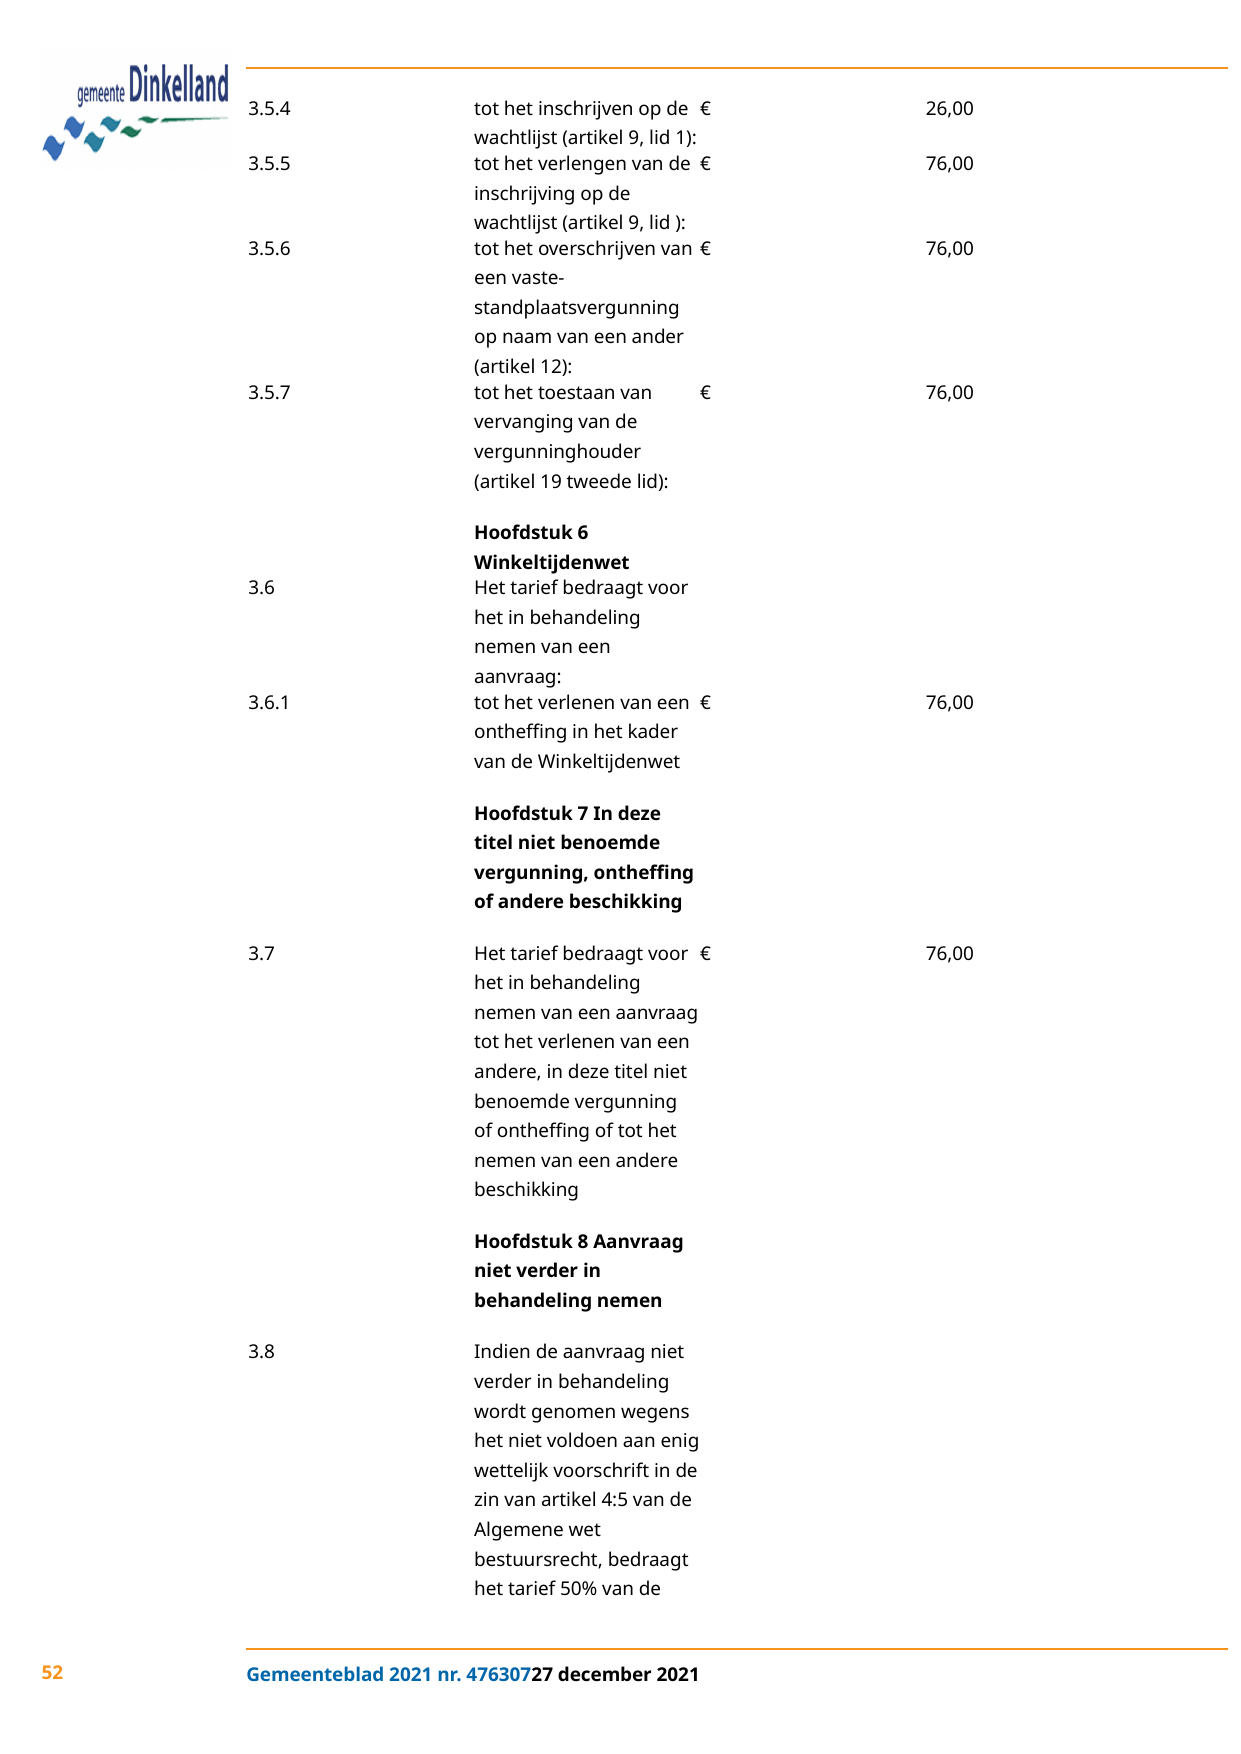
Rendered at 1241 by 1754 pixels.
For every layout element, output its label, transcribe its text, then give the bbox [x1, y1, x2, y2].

table_cell 3.5.5 [248, 150, 474, 235]
table_cell 76,00 [926, 150, 1152, 235]
table_cell 76,00 [926, 689, 1152, 774]
table_cell [700, 519, 926, 574]
table_cell € [700, 95, 926, 150]
table_cell [926, 1202, 1152, 1228]
table_cell Hoofdstuk 7 In deze titel niet benoemde vergunning, ontheffing of andere beschikking [474, 800, 700, 914]
table_cell 3.5.6 [248, 235, 474, 379]
table_cell 76,00 [926, 379, 1152, 493]
table_cell [248, 800, 474, 914]
table_cell [926, 1228, 1152, 1313]
table_cell Hoofdstuk 6 Winkeltijdenwet [474, 519, 700, 574]
picture [41, 47, 231, 172]
table_cell [248, 494, 474, 519]
table_cell 3.5.4 [248, 95, 474, 150]
table_cell [700, 914, 926, 940]
table_cell [926, 800, 1152, 914]
table_cell [474, 774, 700, 800]
table_cell [474, 914, 700, 940]
table_cell [700, 1228, 926, 1313]
table_cell € [700, 940, 926, 1202]
table_cell [248, 519, 474, 574]
table_cell [926, 774, 1152, 800]
table_cell [700, 1202, 926, 1228]
table_cell [248, 774, 474, 800]
table_cell tot het overschrijven van een vaste-standplaatsvergunning op naam van een ander (artikel 12): [474, 235, 700, 379]
table_cell [700, 1313, 926, 1339]
table_cell [926, 494, 1152, 519]
table_cell [248, 1313, 474, 1339]
table_cell € [700, 379, 926, 493]
table_cell 76,00 [926, 940, 1152, 1202]
table_cell tot het verlenen van een ontheffing in het kader van de Winkeltijdenwet [474, 689, 700, 774]
table_cell [474, 494, 700, 519]
table_cell € [700, 235, 926, 379]
table_cell 3.8 [248, 1339, 474, 1601]
table_cell [926, 1313, 1152, 1339]
table_cell Indien de aanvraag niet verder in behandeling wordt genomen wegens het niet voldoen aan enig wettelijk voorschrift in de zin van artikel 4:5 van de Algemene wet bestuursrecht, bedraagt het tarief 50% van de [474, 1339, 700, 1601]
table_cell 76,00 [926, 235, 1152, 379]
table_cell [248, 1228, 474, 1313]
table_cell [474, 1202, 700, 1228]
table_cell [474, 1313, 700, 1339]
table_cell 3.6.1 [248, 689, 474, 774]
table_cell [700, 800, 926, 914]
table_cell € [700, 150, 926, 235]
table_cell [700, 494, 926, 519]
table_cell tot het inschrijven op de wachtlijst (artikel 9, lid 1): [474, 95, 700, 150]
table_cell € [700, 689, 926, 774]
table_cell [926, 914, 1152, 940]
table_cell Hoofdstuk 8 Aanvraag niet verder in behandeling nemen [474, 1228, 700, 1313]
table_cell tot het toestaan van vervanging van de vergunninghouder (artikel 19 tweede lid): [474, 379, 700, 493]
table_cell [926, 575, 1152, 689]
table_cell Het tarief bedraagt voor het in behandeling nemen van een aanvraag tot het verlenen van een andere, in deze titel niet benoemde vergunning of ontheffing of tot het nemen van een andere beschikking [474, 940, 700, 1202]
table_cell Het tarief bedraagt voor het in behandeling nemen van een aanvraag: [474, 575, 700, 689]
table_cell [700, 575, 926, 689]
table_cell tot het verlengen van de inschrijving op de wachtlijst (artikel 9, lid ): [474, 150, 700, 235]
table_cell 3.5.7 [248, 379, 474, 493]
table_cell 26,00 [926, 95, 1152, 150]
table_cell 3.7 [248, 940, 474, 1202]
table_cell [926, 519, 1152, 574]
table_cell [248, 914, 474, 940]
table_cell [248, 1202, 474, 1228]
table_cell [700, 774, 926, 800]
table_cell 3.6 [248, 575, 474, 689]
